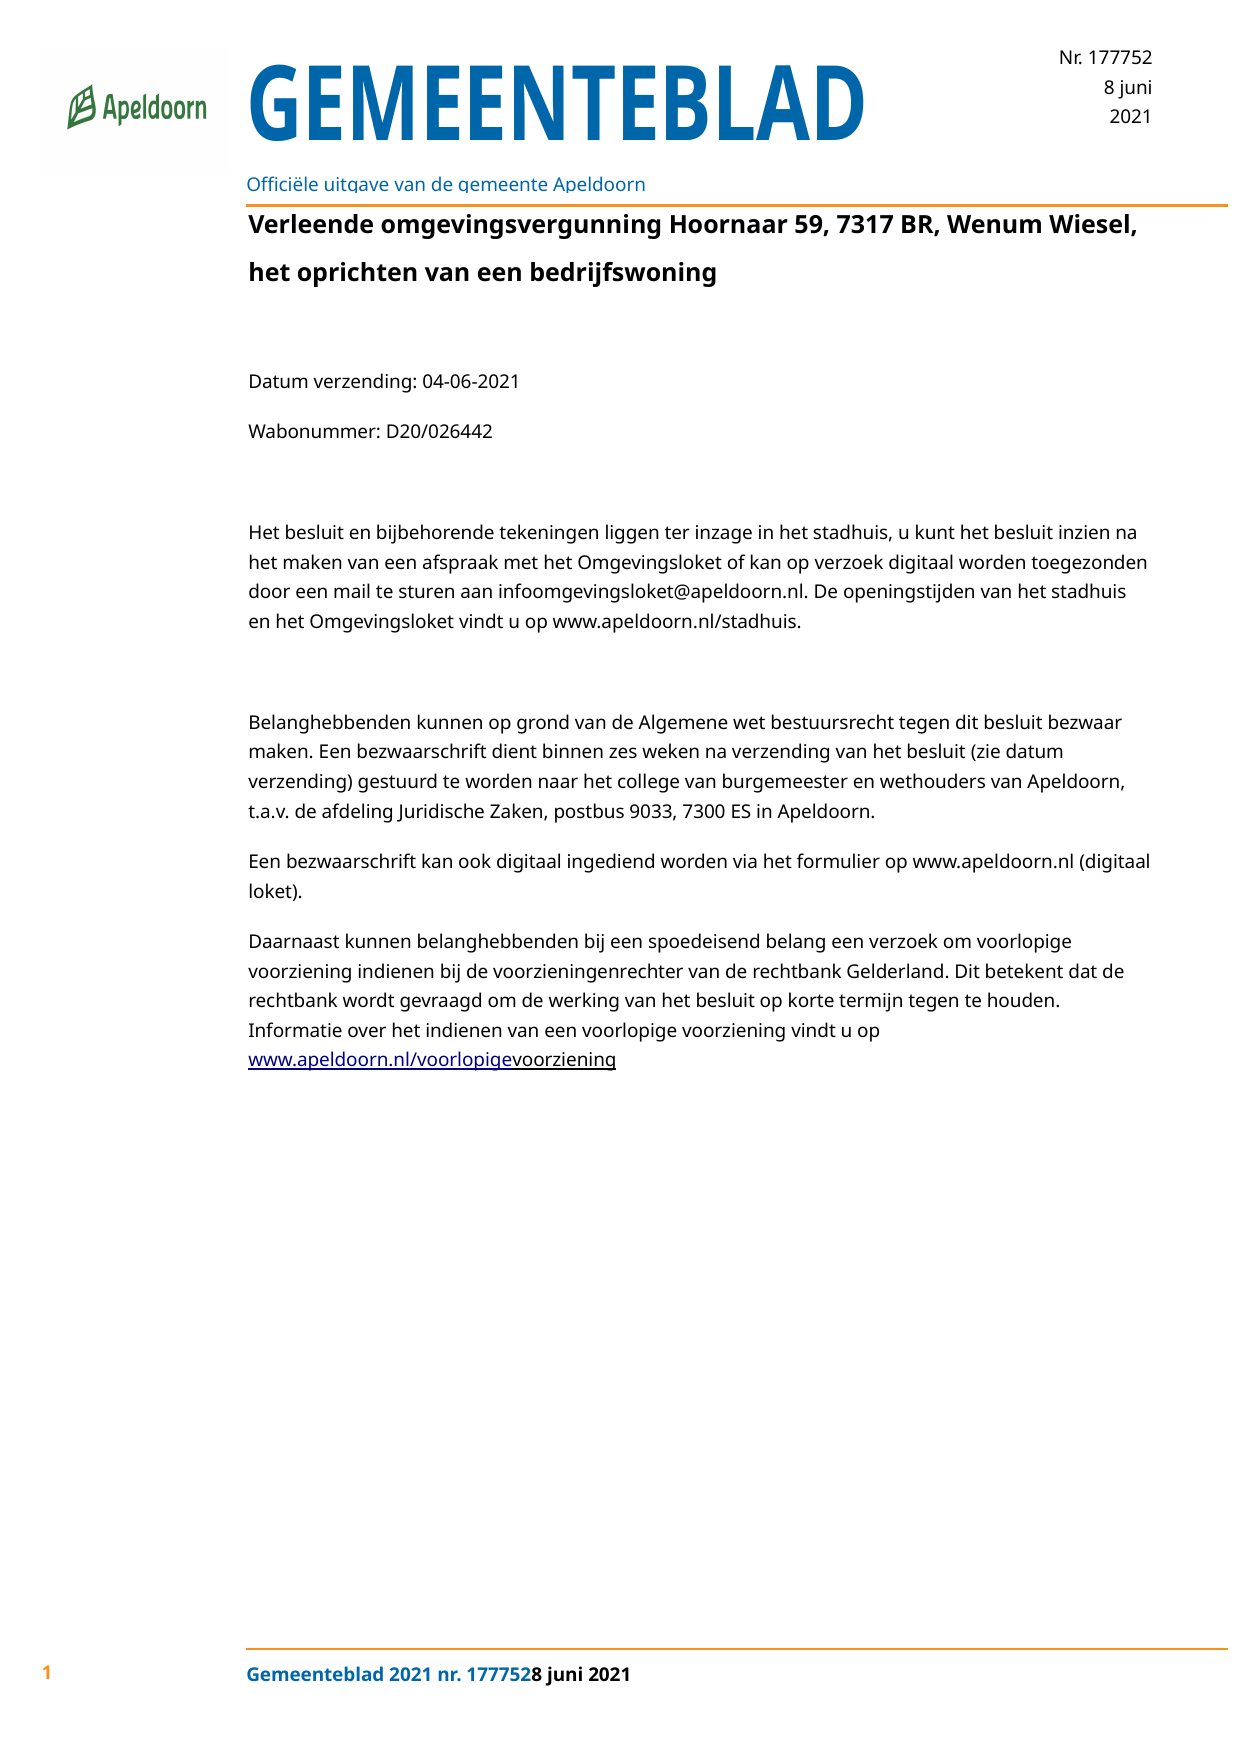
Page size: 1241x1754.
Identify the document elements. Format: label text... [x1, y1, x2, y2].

text Datum verzending: 04-06-2021 [248, 368, 1152, 394]
text Verleende omgevingsvergunning Hoornaar 59, 7317 BR, Wenum Wiesel, het oprichten van een bedrijfswoning [248, 207, 1152, 288]
picture [41, 47, 231, 172]
text Daarnaast kunnen belanghebbenden bij een spoedeisend belang een verzoek om voorlopige voorziening indienen bij de voorzieningenrechter van de rechtbank Gelderland. Dit betekent dat de rechtbank wordt gevraagd om de werking van het besluit op korte termijn tegen te houden. Informatie over het indienen van een voorlopige voorziening vindt u op www.apeldoorn.nl/voorlopigevoorziening [248, 928, 1152, 1072]
text Belanghebbenden kunnen op grond van de Algemene wet bestuursrecht tegen dit besluit bezwaar maken. Een bezwaarschrift dient binnen zes weken na verzending van het besluit (zie datum verzending) gestuurd te worden naar het college van burgemeester en wethouders van Apeldoorn, t.a.v. de afdeling Juridische Zaken, postbus 9033, 7300 ES in Apeldoorn. [248, 709, 1152, 824]
text Een bezwaarschrift kan ook digitaal ingediend worden via het formulier op www.apeldoorn.nl (digitaal loket). [248, 848, 1152, 904]
text Het besluit en bijbehorende tekeningen liggen ter inzage in het stadhuis, u kunt het besluit inzien na het maken van een afspraak met het Omgevingsloket of kan op verzoek digitaal worden toegezonden door een mail te sturen aan infoomgevingsloket@apeldoorn.nl. De openingstijden van het stadhuis en het Omgevingsloket vindt u op www.apeldoorn.nl/stadhuis. [248, 519, 1152, 634]
text Wabonummer: D20/026442 [248, 419, 1152, 444]
